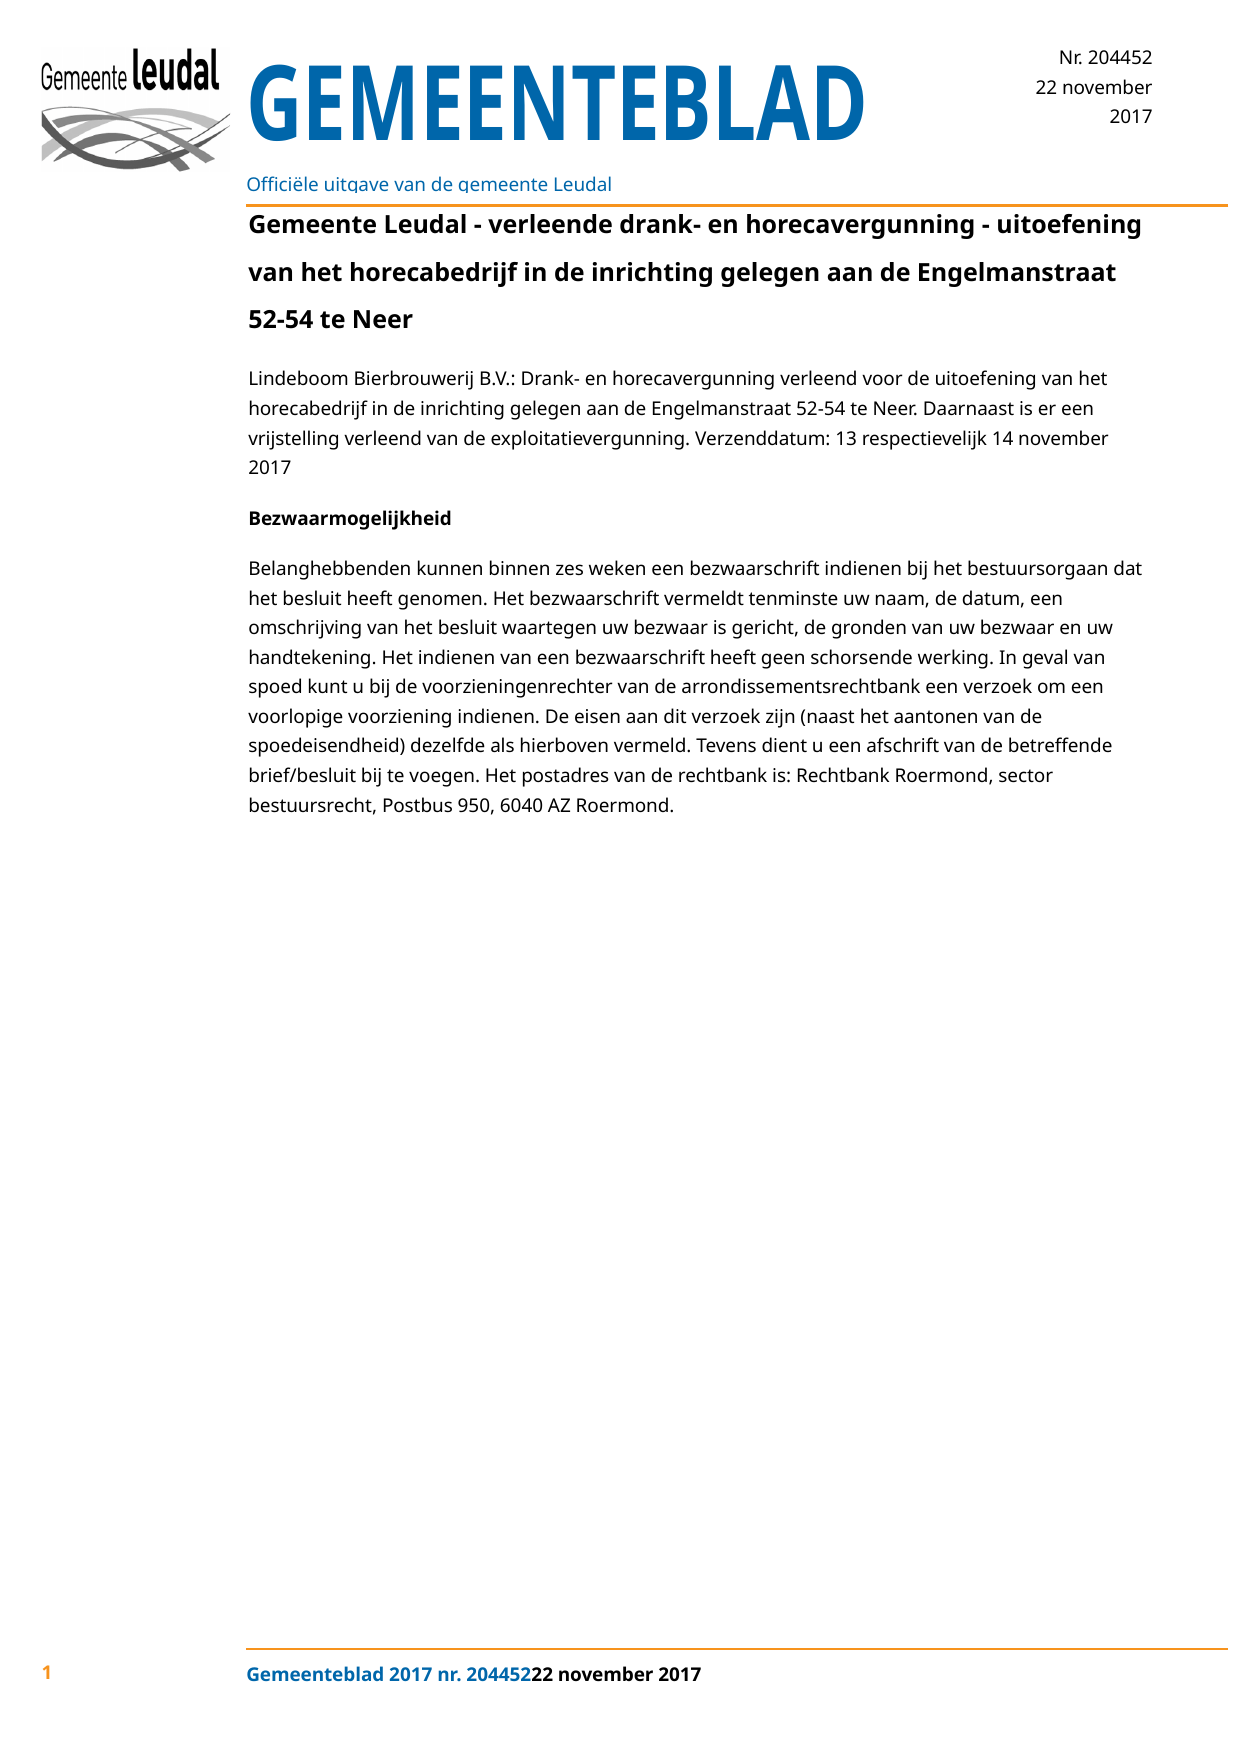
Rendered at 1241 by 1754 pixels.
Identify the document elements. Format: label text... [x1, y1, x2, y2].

text Bezwaarmogelijkheid [248, 505, 1152, 530]
text Lindeboom Bierbrouwerij B.V.: Drank- en horecavergunning verleend voor de uitoefening van het horecabedrijf in de inrichting gelegen aan de Engelmanstraat 52-54 te Neer. Daarnaast is er een vrijstelling verleend van de exploitatievergunning. Verzenddatum: 13 respectievelijk 14 november 2017 [248, 366, 1152, 480]
text Belanghebbenden kunnen binnen zes weken een bezwaarschrift indienen bij het bestuursorgaan dat het besluit heeft genomen. Het bezwaarschrift vermeldt tenminste uw naam, de datum, een omschrijving van het besluit waartegen uw bezwaar is gericht, de gronden van uw bezwaar en uw handtekening. Het indienen van een bezwaarschrift heeft geen schorsende werking. In geval van spoed kunt u bij de voorzieningenrechter van de arrondissementsrechtbank een verzoek om een voorlopige voorziening indienen. De eisen aan dit verzoek zijn (naast het aantonen van de spoedeisendheid) dezelfde als hierboven vermeld. Tevens dient u een afschrift van de betreffende brief/besluit bij te voegen. Het postadres van de rechtbank is: Rechtbank Roermond, sector bestuursrecht, Postbus 950, 6040 AZ Roermond. [248, 555, 1152, 817]
picture [41, 47, 231, 172]
text Gemeente Leudal - verleende drank- en horecavergunning - uitoefening van het horecabedrijf in de inrichting gelegen aan de Engelmanstraat 52-54 te Neer [248, 207, 1152, 336]
